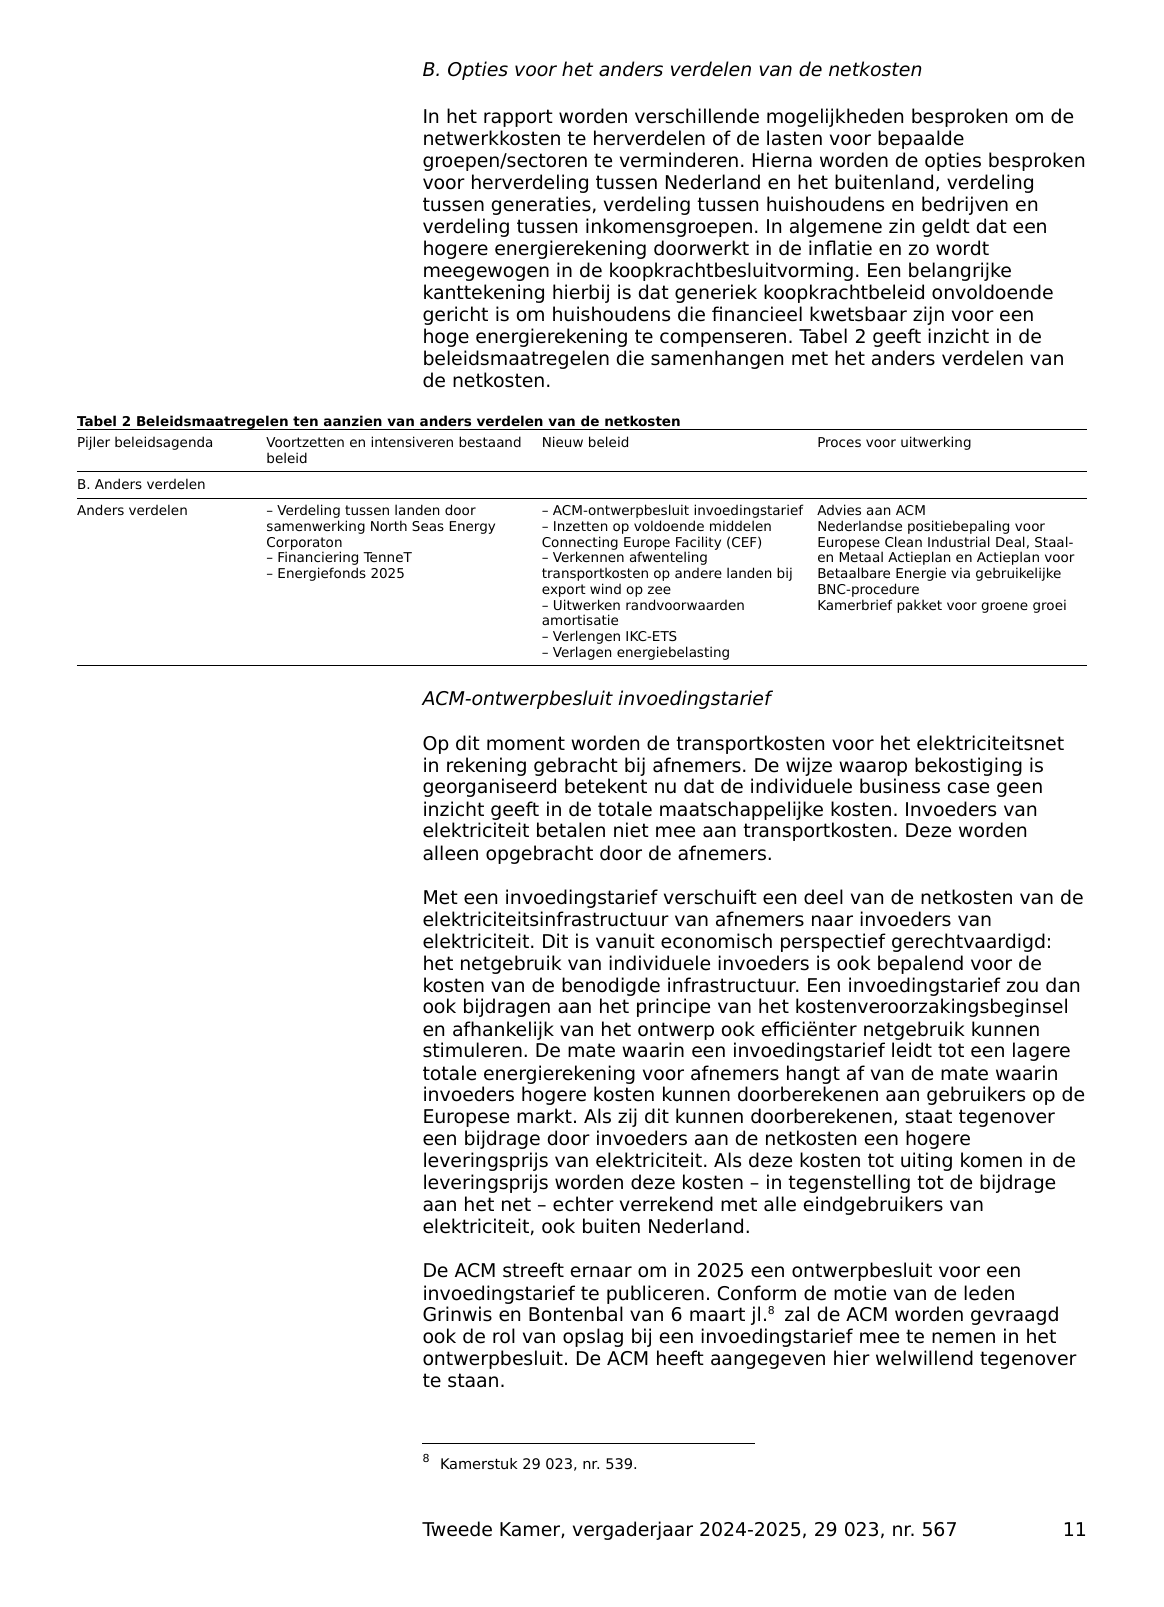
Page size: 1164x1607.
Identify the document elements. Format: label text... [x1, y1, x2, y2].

text Op dit moment worden de transportkosten voor het elektriciteitsnet in rekening gebracht bij afnemers. De wijze waarop bekostiging is georganiseerd betekent nu dat de individuele business case geen inzicht geeft in de totale maatschappelijke kosten. Invoeders van elektriciteit betalen niet mee aan transportkosten. Deze worden alleen opgebracht door de afnemers. [422, 732, 1087, 864]
table_cell Voortzetten en intensiveren bestaand beleid [260, 430, 536, 471]
table_cell Nieuw beleid [536, 430, 811, 471]
table_cell Advies aan ACM Nederlandse positiebepaling voor Europese Clean Industrial Deal, Staal- en Metaal Actieplan en Actieplan voor Betaalbare Energie via gebruikelijke BNC-procedure Kamerbrief pakket voor groene groei [811, 499, 1087, 665]
table_cell Proces voor uitwerking [811, 430, 1087, 471]
table_cell – Verdeling tussen landen door samenwerking North Seas Energy Corporaton – Financiering TenneT – Energiefonds 2025 [260, 499, 536, 665]
text De ACM streeft ernaar om in 2025 een ontwerpbesluit voor een invoedingstarief te publiceren. Conform de motie van de leden Grinwis en Bontenbal van 6 maart jl. zal de ACM worden gevraagd ook de rol van opslag bij een invoedingstarief mee te nemen in het ontwerpbesluit. De ACM heeft aangegeven hier welwillend tegenover te staan. [422, 1260, 1087, 1392]
text Met een invoedingstarief verschuift een deel van de netkosten van de elektriciteitsinfrastructuur van afnemers naar invoeders van elektriciteit. Dit is vanuit economisch perspectief gerechtvaardigd: het netgebruik van individuele invoeders is ook bepalend voor de kosten van de benodigde infrastructuur. Een invoedingstarief zou dan ook bijdragen aan het principe van het kostenveroorzakingsbeginsel en afhankelijk van het ontwerp ook efficiënter netgebruik kunnen stimuleren. De mate waarin een invoedingstarief leidt tot een lagere totale energierekening voor afnemers hangt af van de mate waarin invoeders hogere kosten kunnen doorberekenen aan gebruikers op de Europese markt. Als zij dit kunnen doorberekenen, staat tegenover een bijdrage door invoeders aan de netkosten een hogere leveringsprijs van elektriciteit. Als deze kosten tot uiting komen in de leveringsprijs worden deze kosten – in tegenstelling tot de bijdrage aan het net – echter verrekend met alle eindgebruikers van elektriciteit, ook buiten Nederland. [422, 887, 1087, 1238]
table_cell – ACM-ontwerpbesluit invoedingstarief – Inzetten op voldoende middelen Connecting Europe Facility (CEF) – Verkennen afwenteling transportkosten op andere landen bij export wind op zee – Uitwerken randvoorwaarden amortisatie – Verlengen IKC-ETS – Verlagen energiebelasting [536, 499, 811, 665]
subtitle ACM-ontwerpbesluit invoedingstarief [422, 688, 1087, 710]
table_cell B. Anders verdelen [77, 472, 1087, 497]
table_cell Anders verdelen [77, 499, 260, 665]
table_cell Pijler beleidsagenda [77, 430, 260, 471]
text Kamerstuk 29 023, nr. 539. [422, 1452, 1087, 1474]
text In het rapport worden verschillende mogelijkheden besproken om de netwerkkosten te herverdelen of de lasten voor bepaalde groepen/sectoren te verminderen. Hierna worden de opties besproken voor herverdeling tussen Nederland en het buitenland, verdeling tussen generaties, verdeling tussen huishoudens en bedrijven en verdeling tussen inkomensgroepen. In algemene zin geldt dat een hogere energierekening doorwerkt in de inflatie en zo wordt meegewogen in de koopkrachtbesluitvorming. Een belangrijke kanttekening hierbij is dat generiek koopkrachtbeleid onvoldoende gericht is om huishoudens die financieel kwetsbaar zijn voor een hoge energierekening te compenseren. Tabel 2 geeft inzicht in de beleidsmaatregelen die samenhangen met het anders verdelen van de netkosten. [422, 106, 1087, 392]
table_header Tabel 2 Beleidsmaatregelen ten aanzien van anders verdelen van de netkosten [77, 414, 1087, 429]
subtitle B. Opties voor het anders verdelen van de netkosten [422, 59, 1087, 81]
